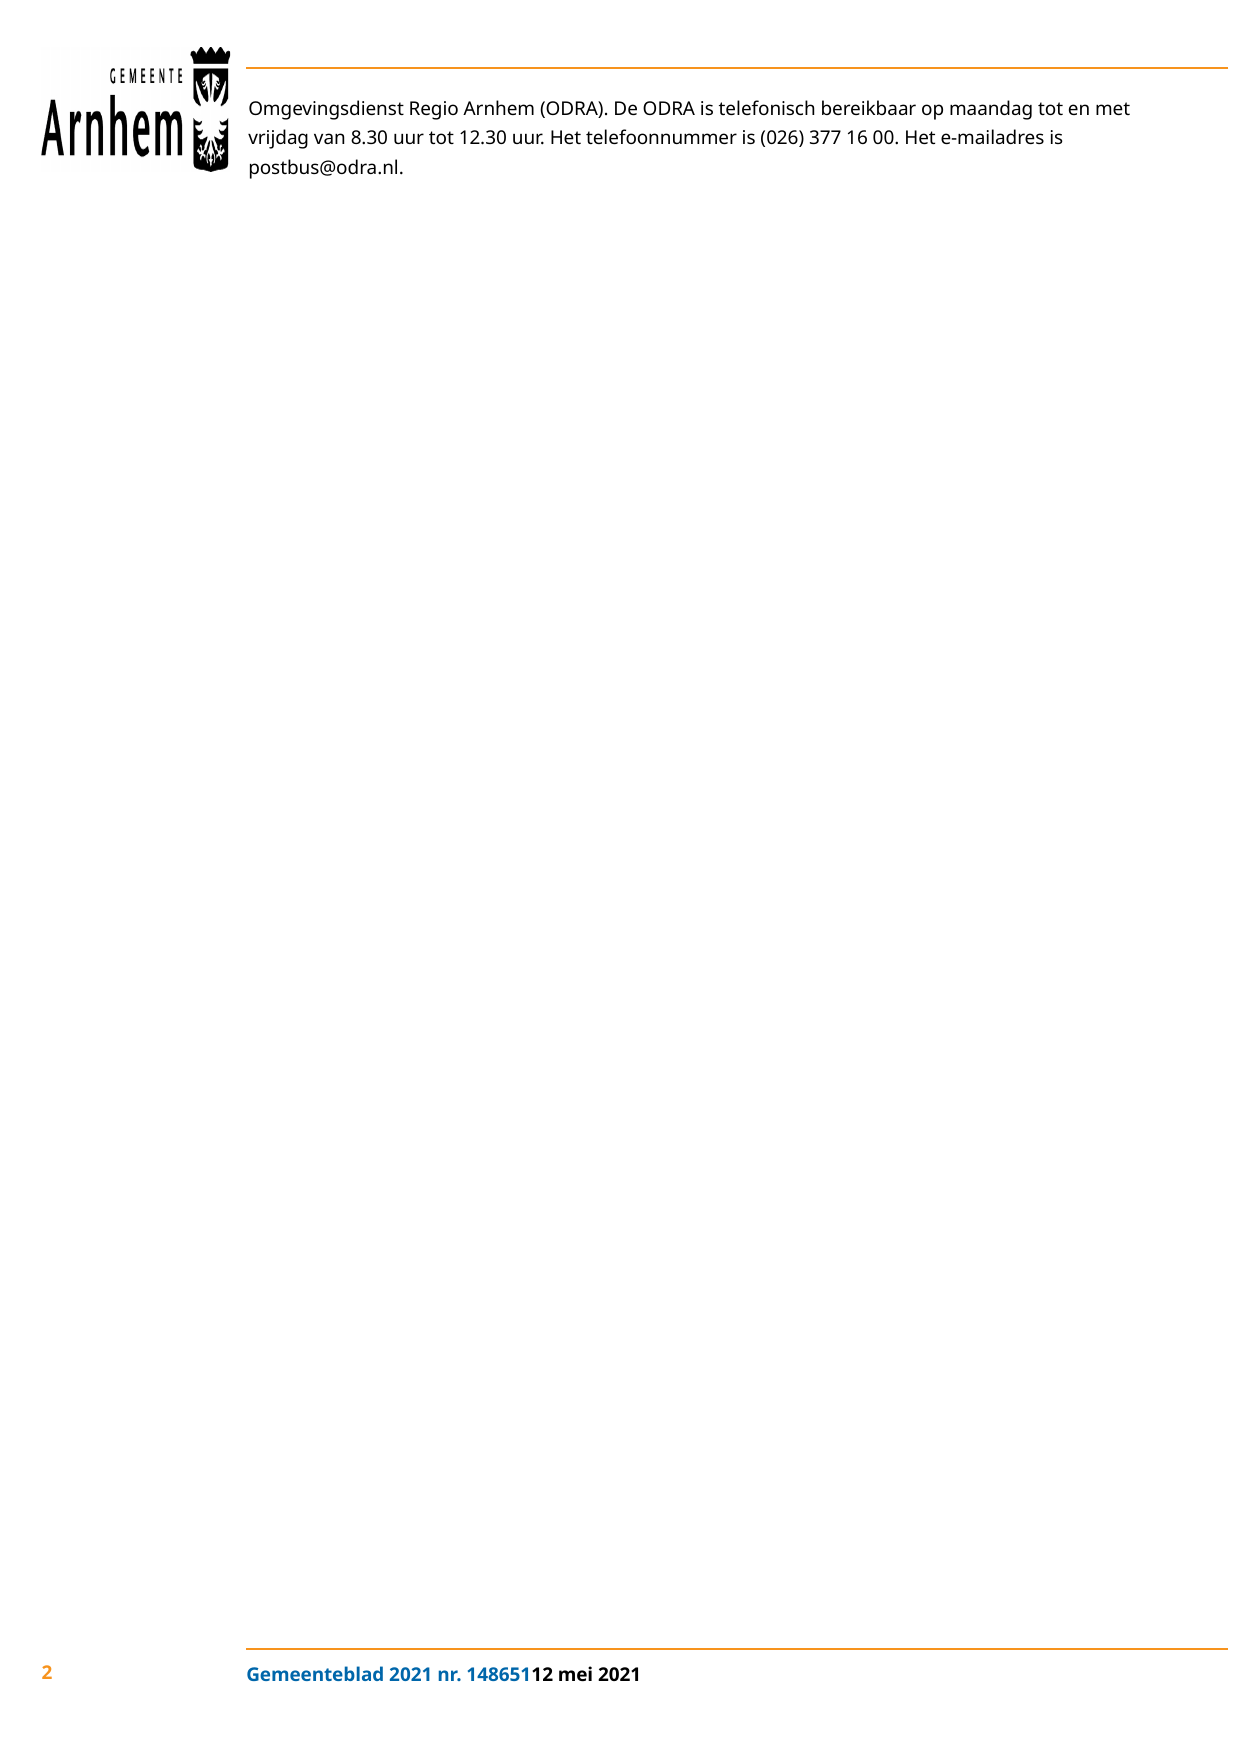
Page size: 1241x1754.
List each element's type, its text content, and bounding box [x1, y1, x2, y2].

picture [41, 47, 231, 172]
text Omgevingsdienst Regio Arnhem (ODRA). De ODRA is telefonisch bereikbaar op maandag tot en met vrijdag van 8.30 uur tot 12.30 uur. Het telefoonnummer is (026) 377 16 00. Het e-mailadres is postbus@odra.nl. [248, 95, 1152, 180]
